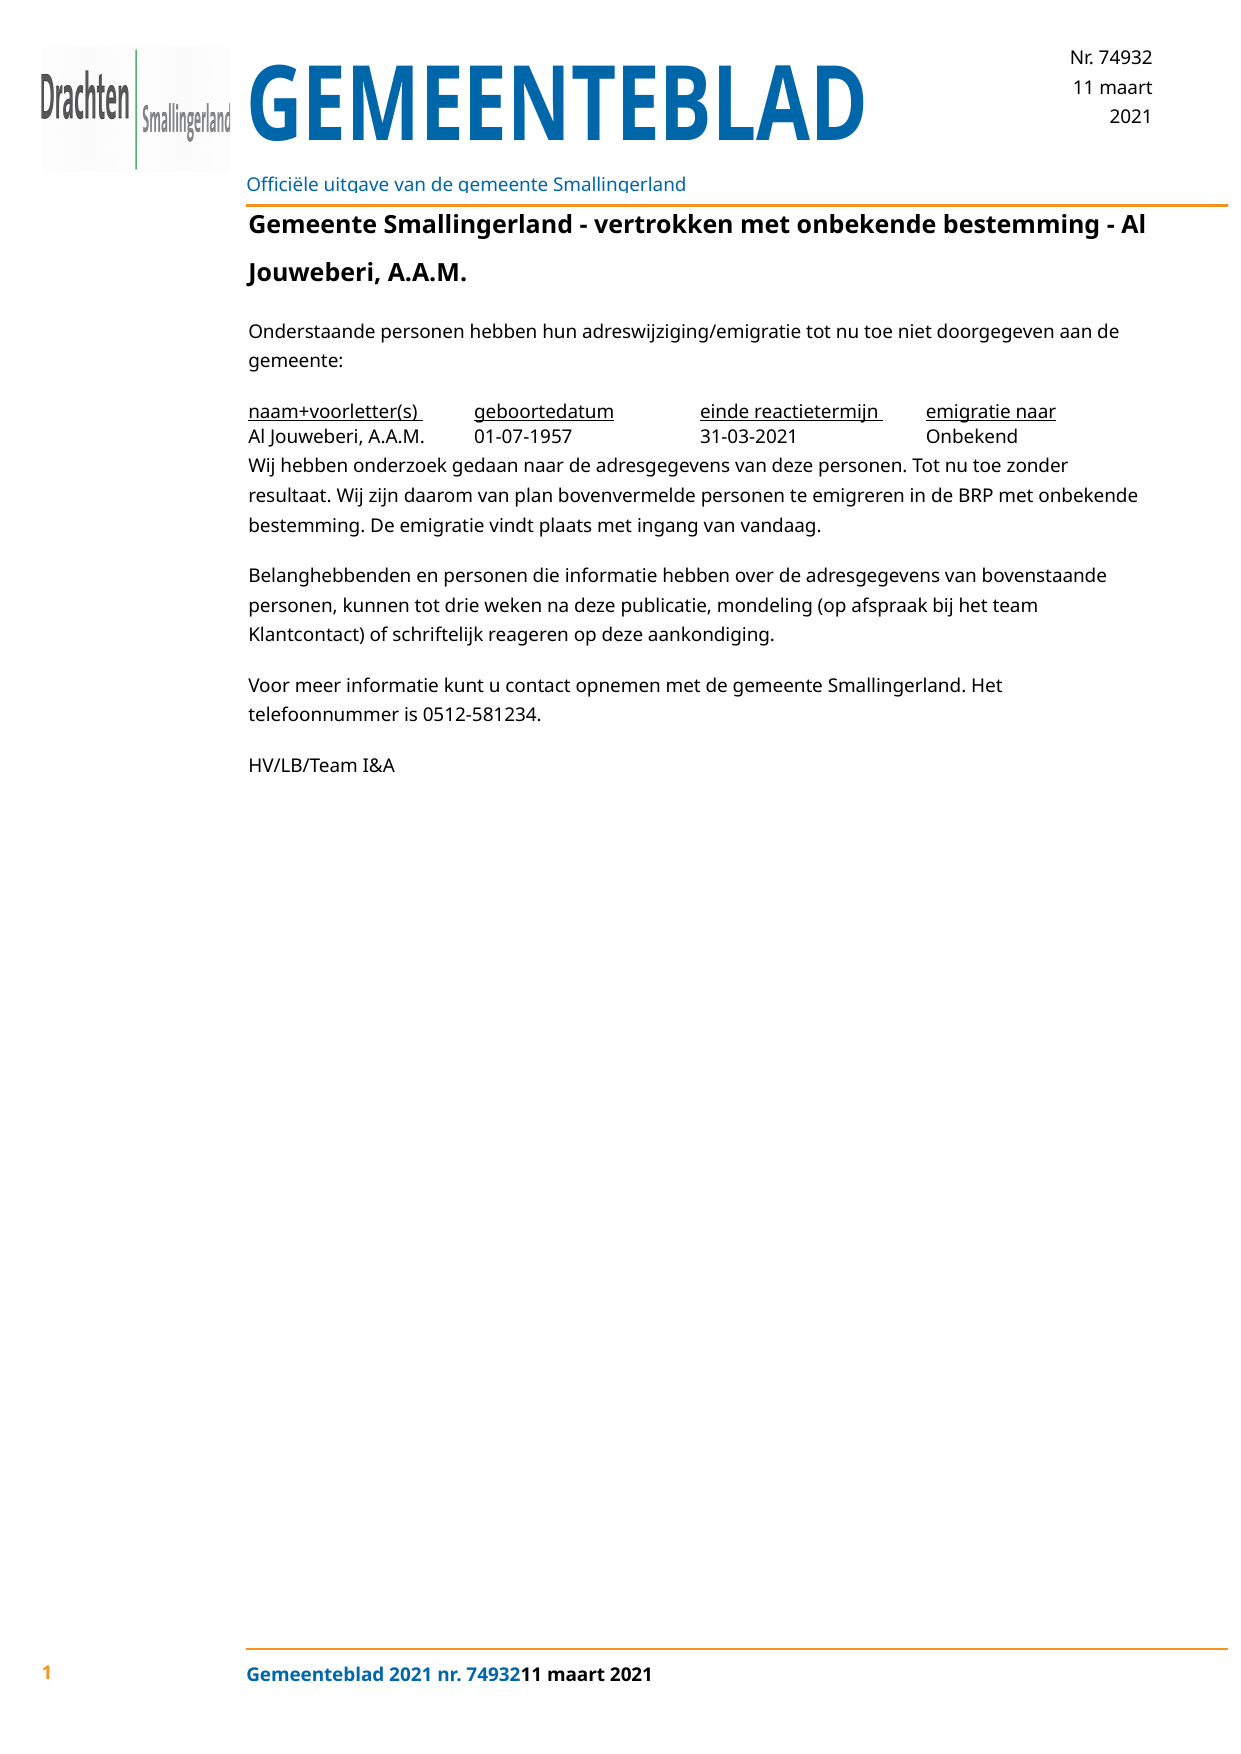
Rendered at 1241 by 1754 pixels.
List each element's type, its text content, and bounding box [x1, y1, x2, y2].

table_header emigratie naar [926, 398, 1152, 424]
text Voor meer informatie kunt u contact opnemen met de gemeente Smallingerland. Het telefoonnummer is 0512-581234. [248, 672, 1152, 727]
table_cell Onbekend [926, 424, 1152, 449]
table_cell Al Jouweberi, A.A.M. [248, 424, 474, 449]
text HV/LB/Team I&A [248, 752, 1152, 778]
text Belanghebbenden en personen die informatie hebben over de adresgegevens van bovenstaande personen, kunnen tot drie weken na deze publicatie, mondeling (op afspraak bij het team Klantcontact) of schriftelijk reageren op deze aankondiging. [248, 562, 1152, 647]
text Gemeente Smallingerland - vertrokken met onbekende bestemming - Al Jouweberi, A.A.M. [248, 207, 1152, 288]
table_header naam+voorletter(s) [248, 398, 474, 424]
table_header einde reactietermijn [700, 398, 926, 424]
text Wij hebben onderzoek gedaan naar de adresgegevens van deze personen. Tot nu toe zonder resultaat. Wij zijn daarom van plan bovenvermelde personen te emigreren in de BRP met onbekende bestemming. De emigratie vindt plaats met ingang van vandaag. [248, 453, 1152, 538]
picture [41, 47, 231, 172]
table_cell 31-03-2021 [700, 424, 926, 449]
table_header geboortedatum [474, 398, 700, 424]
text Onderstaande personen hebben hun adreswijziging/emigratie tot nu toe niet doorgegeven aan de gemeente: [248, 318, 1152, 373]
table_cell 01-07-1957 [474, 424, 700, 449]
